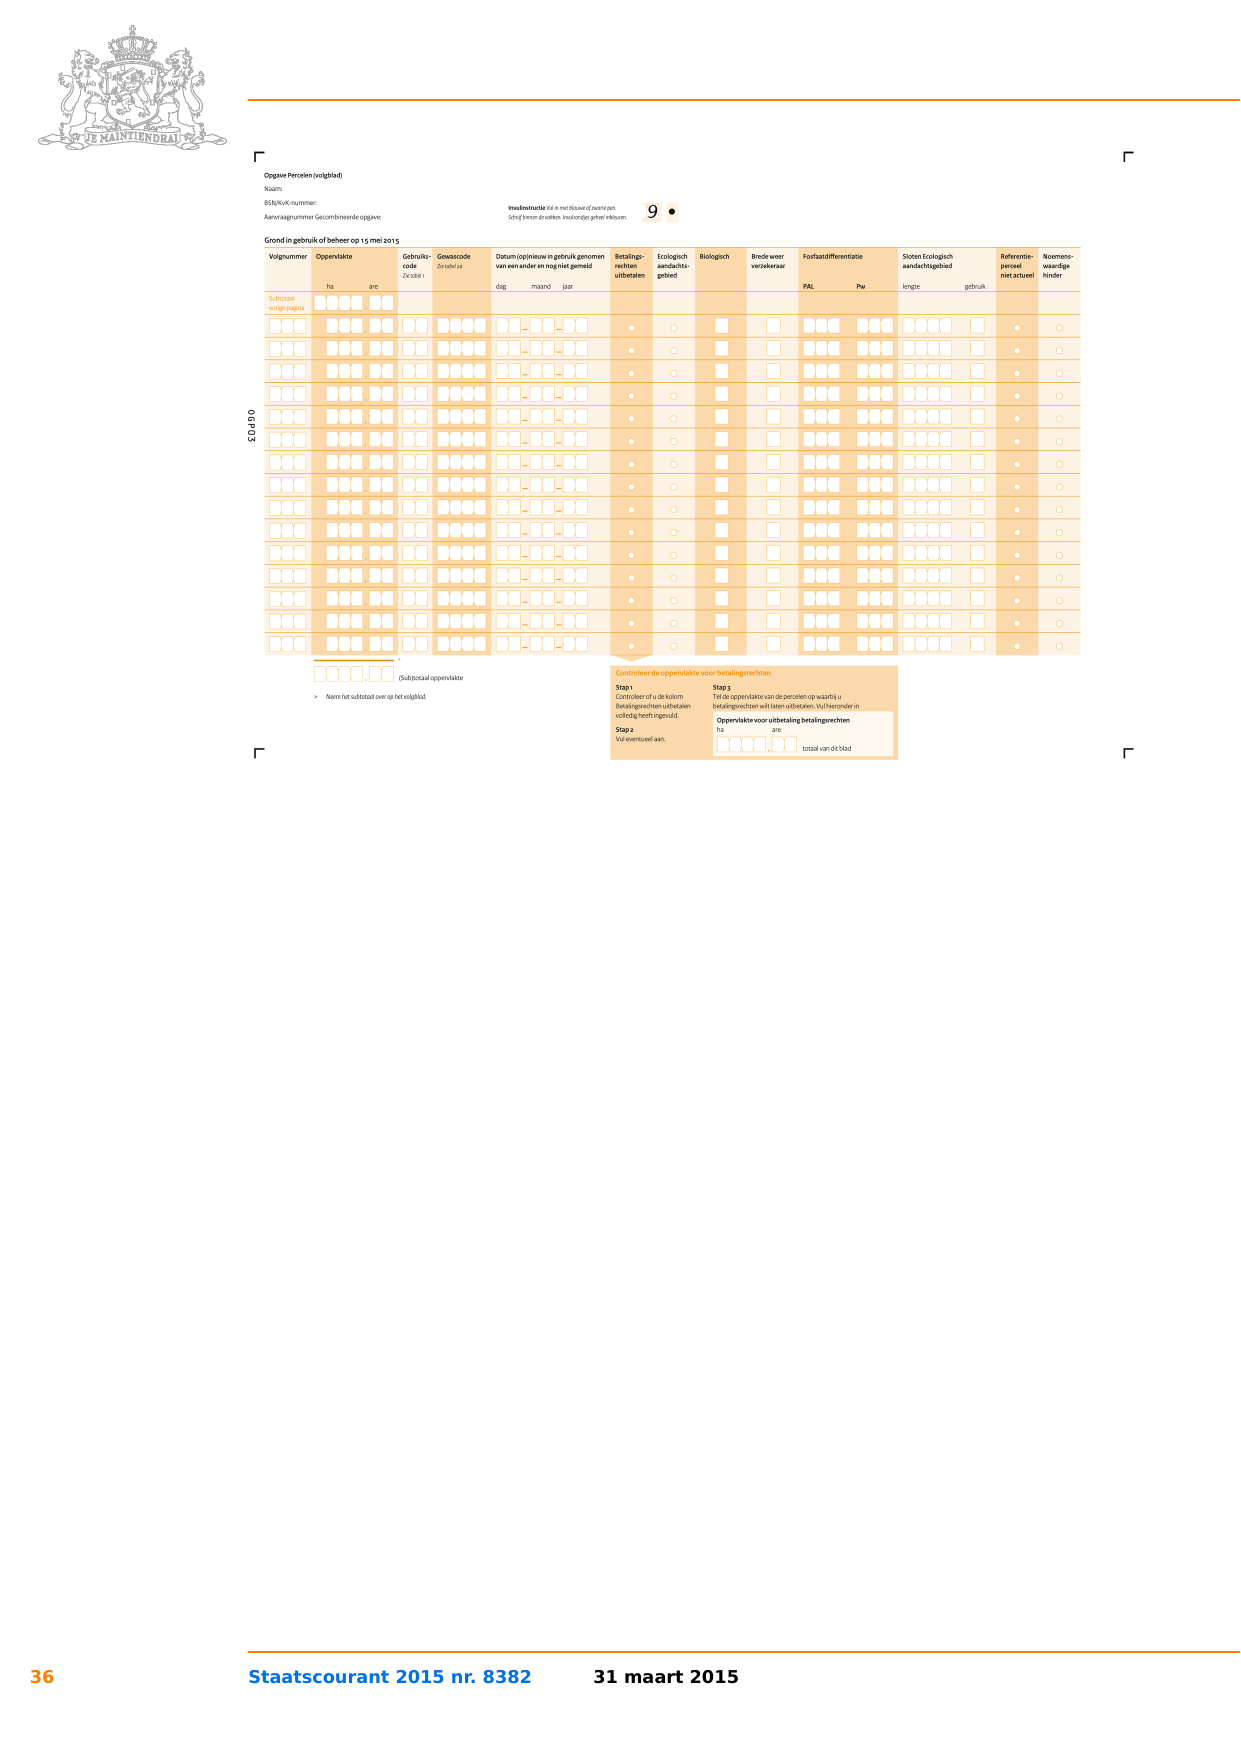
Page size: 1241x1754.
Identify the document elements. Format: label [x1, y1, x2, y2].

picture [38, 25, 227, 150]
picture [248, 151, 1134, 760]
